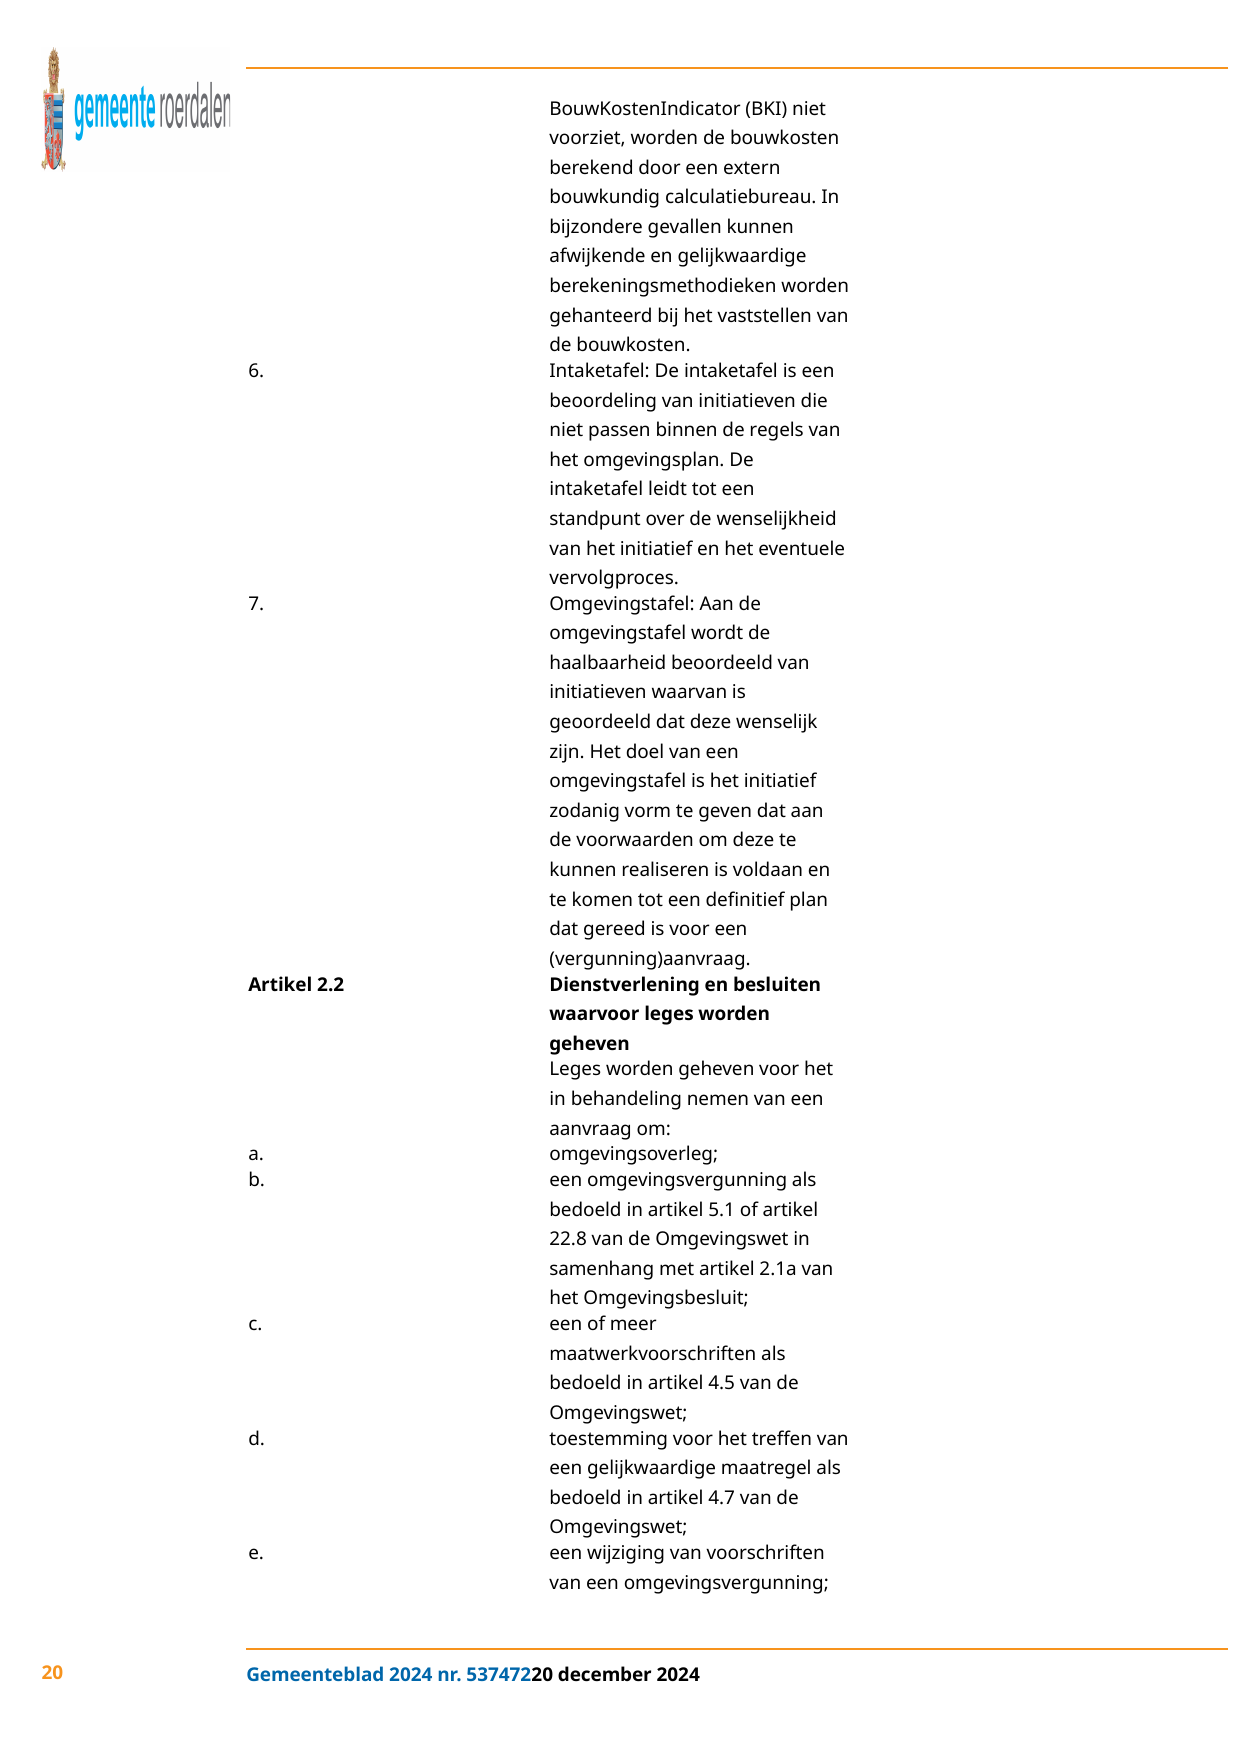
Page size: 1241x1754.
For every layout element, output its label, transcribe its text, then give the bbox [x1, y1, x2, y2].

table_cell [850, 971, 1152, 1056]
table_cell Artikel 2.2 [248, 971, 549, 1056]
table_cell Leges worden geheven voor het in behandeling nemen van een aanvraag om: [549, 1056, 850, 1141]
table_cell e. [248, 1539, 549, 1594]
table_cell een wijziging van voorschriften van een omgevingsvergunning; [549, 1539, 850, 1594]
table_cell toestemming voor het treffen van een gelijkwaardige maatregel als bedoeld in artikel 4.7 van de Omgevingswet; [549, 1425, 850, 1539]
table_cell een omgevingsvergunning als bedoeld in artikel 5.1 of artikel 22.8 van de Omgevingswet in samenhang met artikel 2.1a van het Omgevingsbesluit; [549, 1166, 850, 1310]
table_cell [248, 1056, 549, 1141]
table_cell Intaketafel: De intaketafel is een beoordeling van initiatieven die niet passen binnen de regels van het omgevingsplan. De intaketafel leidt tot een standpunt over de wenselijkheid van het initiatief en het eventuele vervolgproces. [549, 357, 850, 590]
table_cell [850, 590, 1152, 971]
table_cell BouwKostenIndicator (BKI) niet voorziet, worden de bouwkosten berekend door een extern bouwkundig calculatiebureau. In bijzondere gevallen kunnen afwijkende en gelijkwaardige berekeningsmethodieken worden gehanteerd bij het vaststellen van de bouwkosten. [549, 95, 850, 357]
table_cell [248, 95, 549, 357]
table_cell 6. [248, 357, 549, 590]
table_cell Omgevingstafel: Aan de omgevingstafel wordt de haalbaarheid beoordeeld van initiatieven waarvan is geoordeeld dat deze wenselijk zijn. Het doel van een omgevingstafel is het initiatief zodanig vorm te geven dat aan de voorwaarden om deze te kunnen realiseren is voldaan en te komen tot een definitief plan dat gereed is voor een (vergunning)aanvraag. [549, 590, 850, 971]
table_cell [850, 1310, 1152, 1425]
table_cell a. [248, 1141, 549, 1166]
table_cell [850, 357, 1152, 590]
table_cell c. [248, 1310, 549, 1425]
table_cell [850, 1539, 1152, 1594]
table_cell Dienstverlening en besluiten waarvoor leges worden geheven [549, 971, 850, 1056]
picture [41, 47, 231, 172]
table_cell [850, 1056, 1152, 1141]
table_cell omgevingsoverleg; [549, 1141, 850, 1166]
table_cell 7. [248, 590, 549, 971]
table_cell [850, 1425, 1152, 1539]
table_cell een of meer maatwerkvoorschriften als bedoeld in artikel 4.5 van de Omgevingswet; [549, 1310, 850, 1425]
table_cell d. [248, 1425, 549, 1539]
table_cell b. [248, 1166, 549, 1310]
table_cell [850, 1141, 1152, 1166]
table_cell [850, 1166, 1152, 1310]
table_cell [850, 95, 1152, 357]
